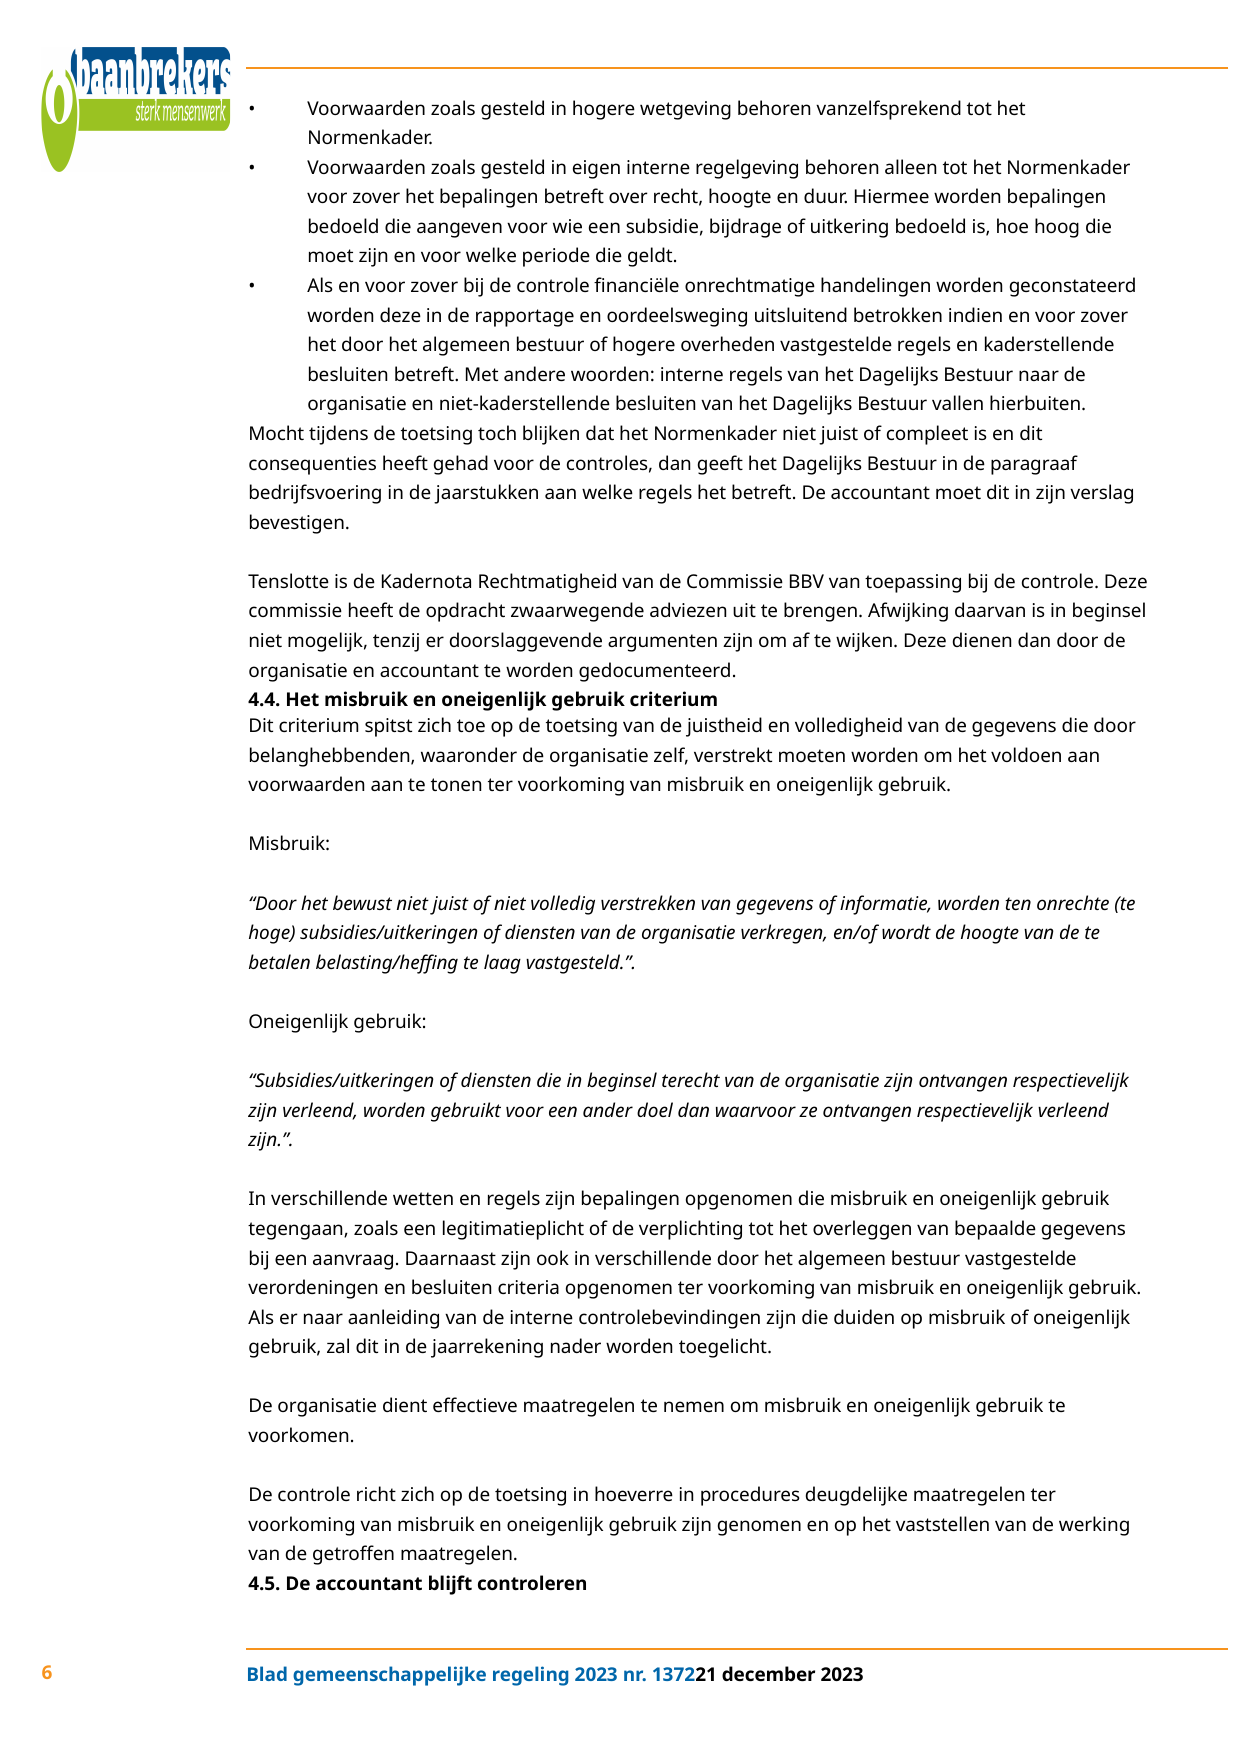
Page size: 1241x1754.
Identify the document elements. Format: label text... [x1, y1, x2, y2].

list Als en voor zover bij de controle financiële onrechtmatige handelingen worden geconstateerd worden deze in de rapportage en oordeelsweging uitsluitend betrokken indien en voor zover het door het algemeen bestuur of hogere overheden vastgestelde regels en kaderstellende besluiten betreft. Met andere woorden: interne regels van het Dagelijks Bestuur naar de organisatie en niet-kaderstellende besluiten van het Dagelijks Bestuur vallen hierbuiten. [248, 272, 1152, 416]
text Dit criterium spitst zich toe op de toetsing van de juistheid en volledigheid van de gegevens die door belanghebbenden, waaronder de organisatie zelf, verstrekt moeten worden om het voldoen aan voorwaarden aan te tonen ter voorkoming van misbruik en oneigenlijk gebruik. [248, 712, 1152, 797]
text Oneigenlijk gebruik: [248, 1008, 1152, 1034]
text De controle richt zich op de toetsing in hoeverre in procedures deugdelijke maatregelen ter voorkoming van misbruik en oneigenlijk gebruik zijn genomen en op het vaststellen van de werking van de getroffen maatregelen. [248, 1481, 1152, 1566]
text Tenslotte is de Kadernota Rechtmatigheid van de Commissie BBV van toepassing bij de controle. Deze commissie heeft de opdracht zwaarwegende adviezen uit te brengen. Afwijking daarvan is in beginsel niet mogelijk, tenzij er doorslaggevende argumenten zijn om af te wijken. Deze dienen dan door de organisatie en accountant te worden gedocumenteerd. [248, 568, 1152, 683]
text De organisatie dient effectieve maatregelen te nemen om misbruik en oneigenlijk gebruik te voorkomen. [248, 1393, 1152, 1448]
text 4.5. De accountant blijft controleren [248, 1570, 1152, 1596]
text In verschillende wetten en regels zijn bepalingen opgenomen die misbruik en oneigenlijk gebruik tegengaan, zoals een legitimatieplicht of de verplichting tot het overleggen van bepaalde gegevens bij een aanvraag. Daarnaast zijn ook in verschillende door het algemeen bestuur vastgestelde verordeningen en besluiten criteria opgenomen ter voorkoming van misbruik en oneigenlijk gebruik. Als er naar aanleiding van de interne controlebevindingen zijn die duiden op misbruik of oneigenlijk gebruik, zal dit in de jaarrekening nader worden toegelicht. [248, 1186, 1152, 1359]
text Mocht tijdens de toetsing toch blijken dat het Normenkader niet juist of compleet is en dit consequenties heeft gehad voor de controles, dan geeft het Dagelijks Bestuur in de paragraaf bedrijfsvoering in de jaarstukken aan welke regels het betreft. De accountant moet dit in zijn verslag bevestigen. [248, 420, 1152, 535]
picture [41, 47, 231, 172]
list Voorwaarden zoals gesteld in eigen interne regelgeving behoren alleen tot het Normenkader voor zover het bepalingen betreft over recht, hoogte en duur. Hiermee worden bepalingen bedoeld die aangeven voor wie een subsidie, bijdrage of uitkering bedoeld is, hoe hoog die moet zijn en voor welke periode die geldt. [248, 154, 1152, 268]
text “Subsidies/uitkeringen of diensten die in beginsel terecht van de organisatie zijn ontvangen respectievelijk zijn verleend, worden gebruikt voor een ander doel dan waarvoor ze ontvangen respectievelijk verleend zijn.”. [248, 1067, 1152, 1152]
list Voorwaarden zoals gesteld in hogere wetgeving behoren vanzelfsprekend tot het Normenkader. [248, 95, 1152, 150]
text Misbruik: [248, 831, 1152, 856]
text “Door het bewust niet juist of niet volledig verstrekken van gegevens of informatie, worden ten onrechte (te hoge) subsidies/uitkeringen of diensten van de organisatie verkregen, en/of wordt de hoogte van de te betalen belasting/heffing te laag vastgesteld.”. [248, 890, 1152, 974]
text 4.4. Het misbruik en oneigenlijk gebruik criterium [248, 686, 1152, 712]
